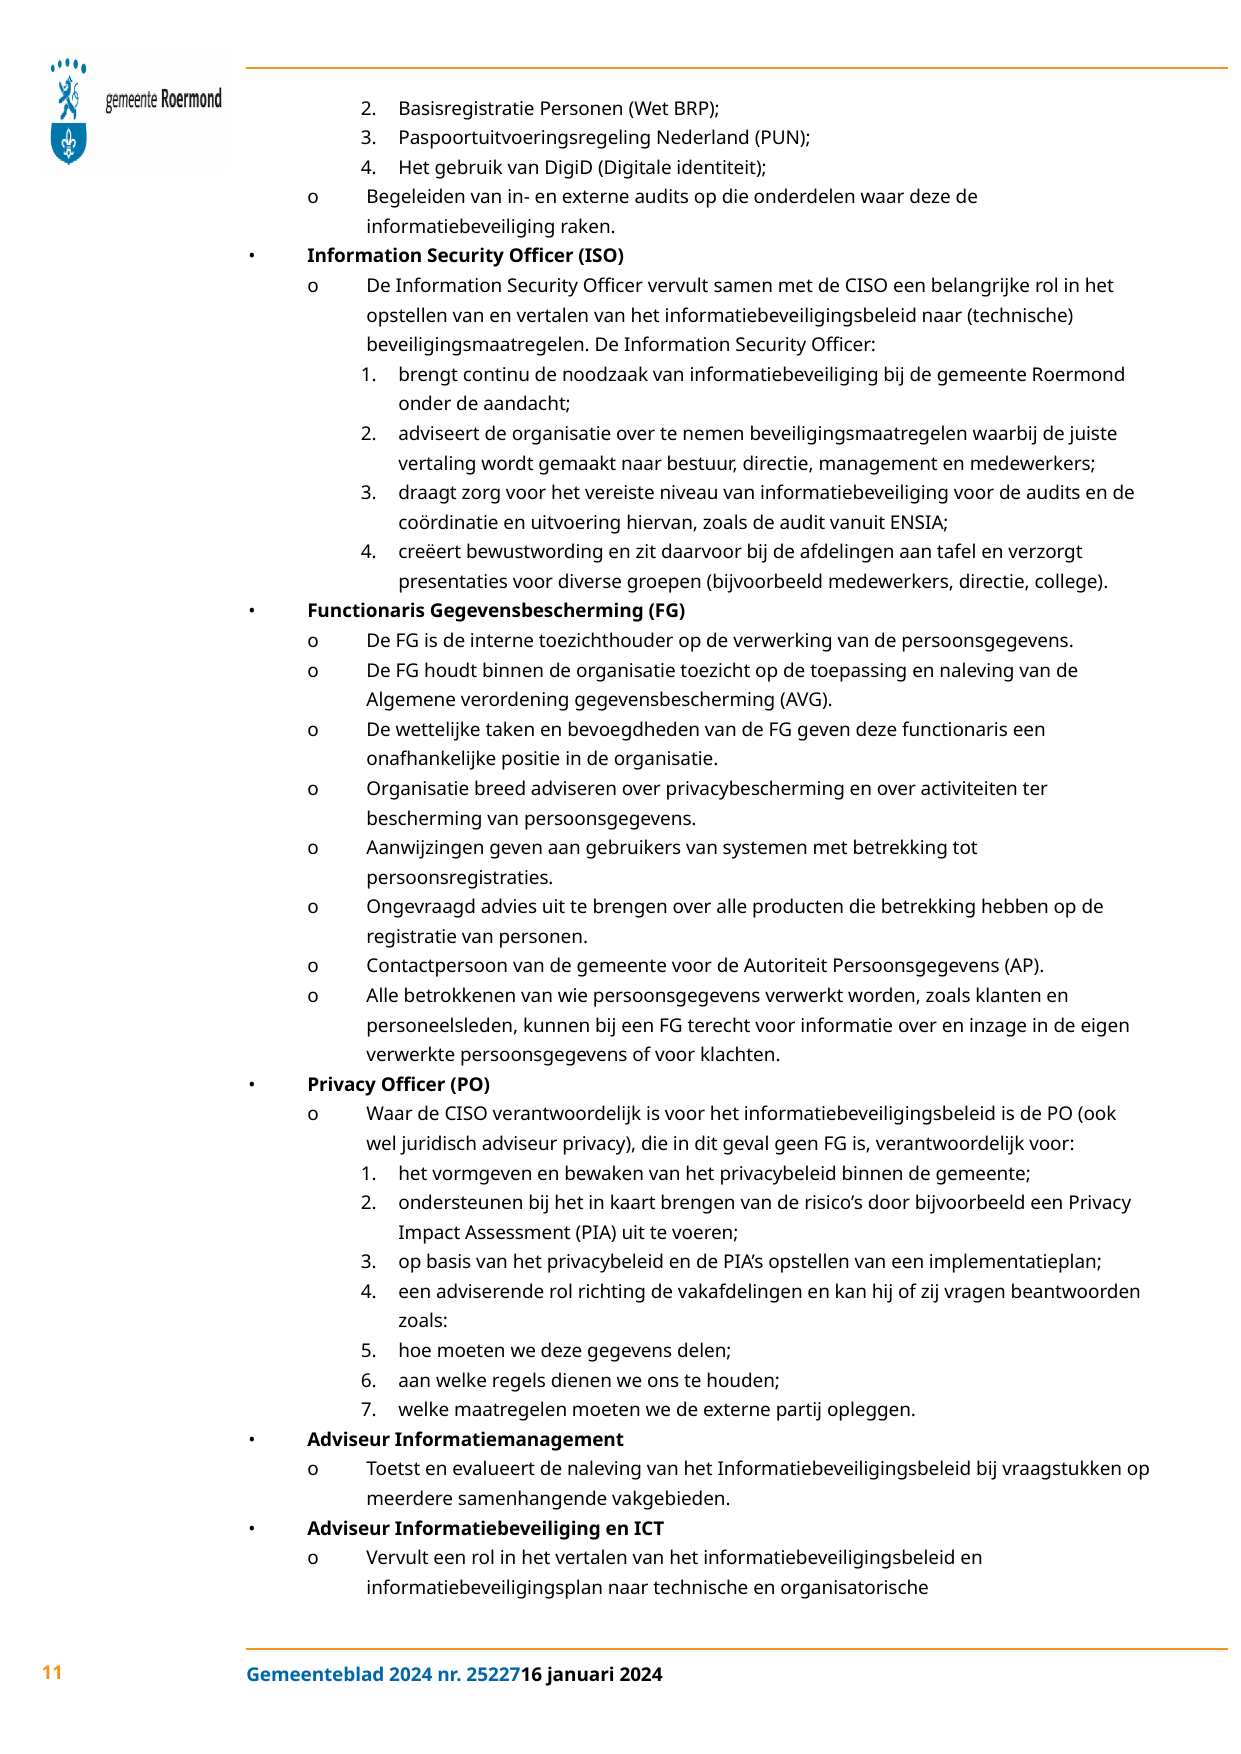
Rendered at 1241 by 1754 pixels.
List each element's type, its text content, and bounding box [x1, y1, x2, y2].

list Waar de CISO verantwoordelijk is voor het informatiebeveiligingsbeleid is de PO (ook wel juridisch adviseur privacy), die in dit geval geen FG is, verantwoordelijk voor: [307, 1101, 1152, 1156]
list adviseert de organisatie over te nemen beveiligingsmaatregelen waarbij de juiste vertaling wordt gemaakt naar bestuur, directie, management en medewerkers; [361, 420, 1152, 476]
list brengt continu de noodzaak van informatiebeveiliging bij de gemeente Roermond onder de aandacht; [361, 361, 1152, 416]
list Information Security Officer (ISO) [248, 243, 1152, 268]
list draagt zorg voor het vereiste niveau van informatiebeveiliging voor de audits en de coördinatie en uitvoering hiervan, zoals de audit vanuit ENSIA; [361, 479, 1152, 535]
list De FG is de interne toezichthouder op de verwerking van de persoonsgegevens. [307, 627, 1152, 653]
list Aanwijzingen geven aan gebruikers van systemen met betrekking tot persoonsregistraties. [307, 834, 1152, 890]
list het vormgeven en bewaken van het privacybeleid binnen de gemeente; [361, 1160, 1152, 1186]
list De wettelijke taken en bevoegdheden van de FG geven deze functionaris een onafhankelijke positie in de organisatie. [307, 716, 1152, 771]
list creëert bewustwording en zit daarvoor bij de afdelingen aan tafel en verzorgt presentaties voor diverse groepen (bijvoorbeeld medewerkers, directie, college). [361, 538, 1152, 594]
list Paspoortuitvoeringsregeling Nederland (PUN); [361, 124, 1152, 150]
list Adviseur Informatiemanagement [248, 1426, 1152, 1452]
list Ongevraagd advies uit te brengen over alle producten die betrekking hebben op de registratie van personen. [307, 893, 1152, 949]
list hoe moeten we deze gegevens delen; [361, 1337, 1152, 1363]
list ondersteunen bij het in kaart brengen van de risico’s door bijvoorbeeld een Privacy Impact Assessment (PIA) uit te voeren; [361, 1189, 1152, 1245]
list aan welke regels dienen we ons te houden; [361, 1367, 1152, 1393]
list Contactpersoon van de gemeente voor de Autoriteit Persoonsgegevens (AP). [307, 953, 1152, 978]
list De FG houdt binnen de organisatie toezicht op de toepassing en naleving van de Algemene verordening gegevensbescherming (AVG). [307, 657, 1152, 712]
list een adviserende rol richting de vakafdelingen en kan hij of zij vragen beantwoorden zoals: [361, 1278, 1152, 1333]
list Vervult een rol in het vertalen van het informatiebeveiligingsbeleid en informatiebeveiligingsplan naar technische en organisatorische [307, 1544, 1152, 1600]
picture [41, 47, 231, 172]
list De Information Security Officer vervult samen met de CISO een belangrijke rol in het opstellen van en vertalen van het informatiebeveiligingsbeleid naar (technische) beveiligingsmaatregelen. De Information Security Officer: [307, 272, 1152, 357]
list Toetst en evalueert de naleving van het Informatiebeveiligingsbeleid bij vraagstukken op meerdere samenhangende vakgebieden. [307, 1456, 1152, 1511]
list Adviseur Informatiebeveiliging en ICT [248, 1515, 1152, 1541]
list Het gebruik van DigiD (Digitale identiteit); [361, 154, 1152, 180]
list Begeleiden van in- en externe audits op die onderdelen waar deze de informatiebeveiliging raken. [307, 183, 1152, 239]
list Organisatie breed adviseren over privacybescherming en over activiteiten ter bescherming van persoonsgegevens. [307, 775, 1152, 831]
list Basisregistratie Personen (Wet BRP); [361, 95, 1152, 121]
list op basis van het privacybeleid en de PIA’s opstellen van een implementatieplan; [361, 1248, 1152, 1274]
list Privacy Officer (PO) [248, 1071, 1152, 1097]
list Alle betrokkenen van wie persoonsgegevens verwerkt worden, zoals klanten en personeelsleden, kunnen bij een FG terecht voor informatie over en inzage in de eigen verwerkte persoonsgegevens of voor klachten. [307, 982, 1152, 1067]
list welke maatregelen moeten we de externe partij opleggen. [361, 1396, 1152, 1422]
list Functionaris Gegevensbescherming (FG) [248, 598, 1152, 623]
